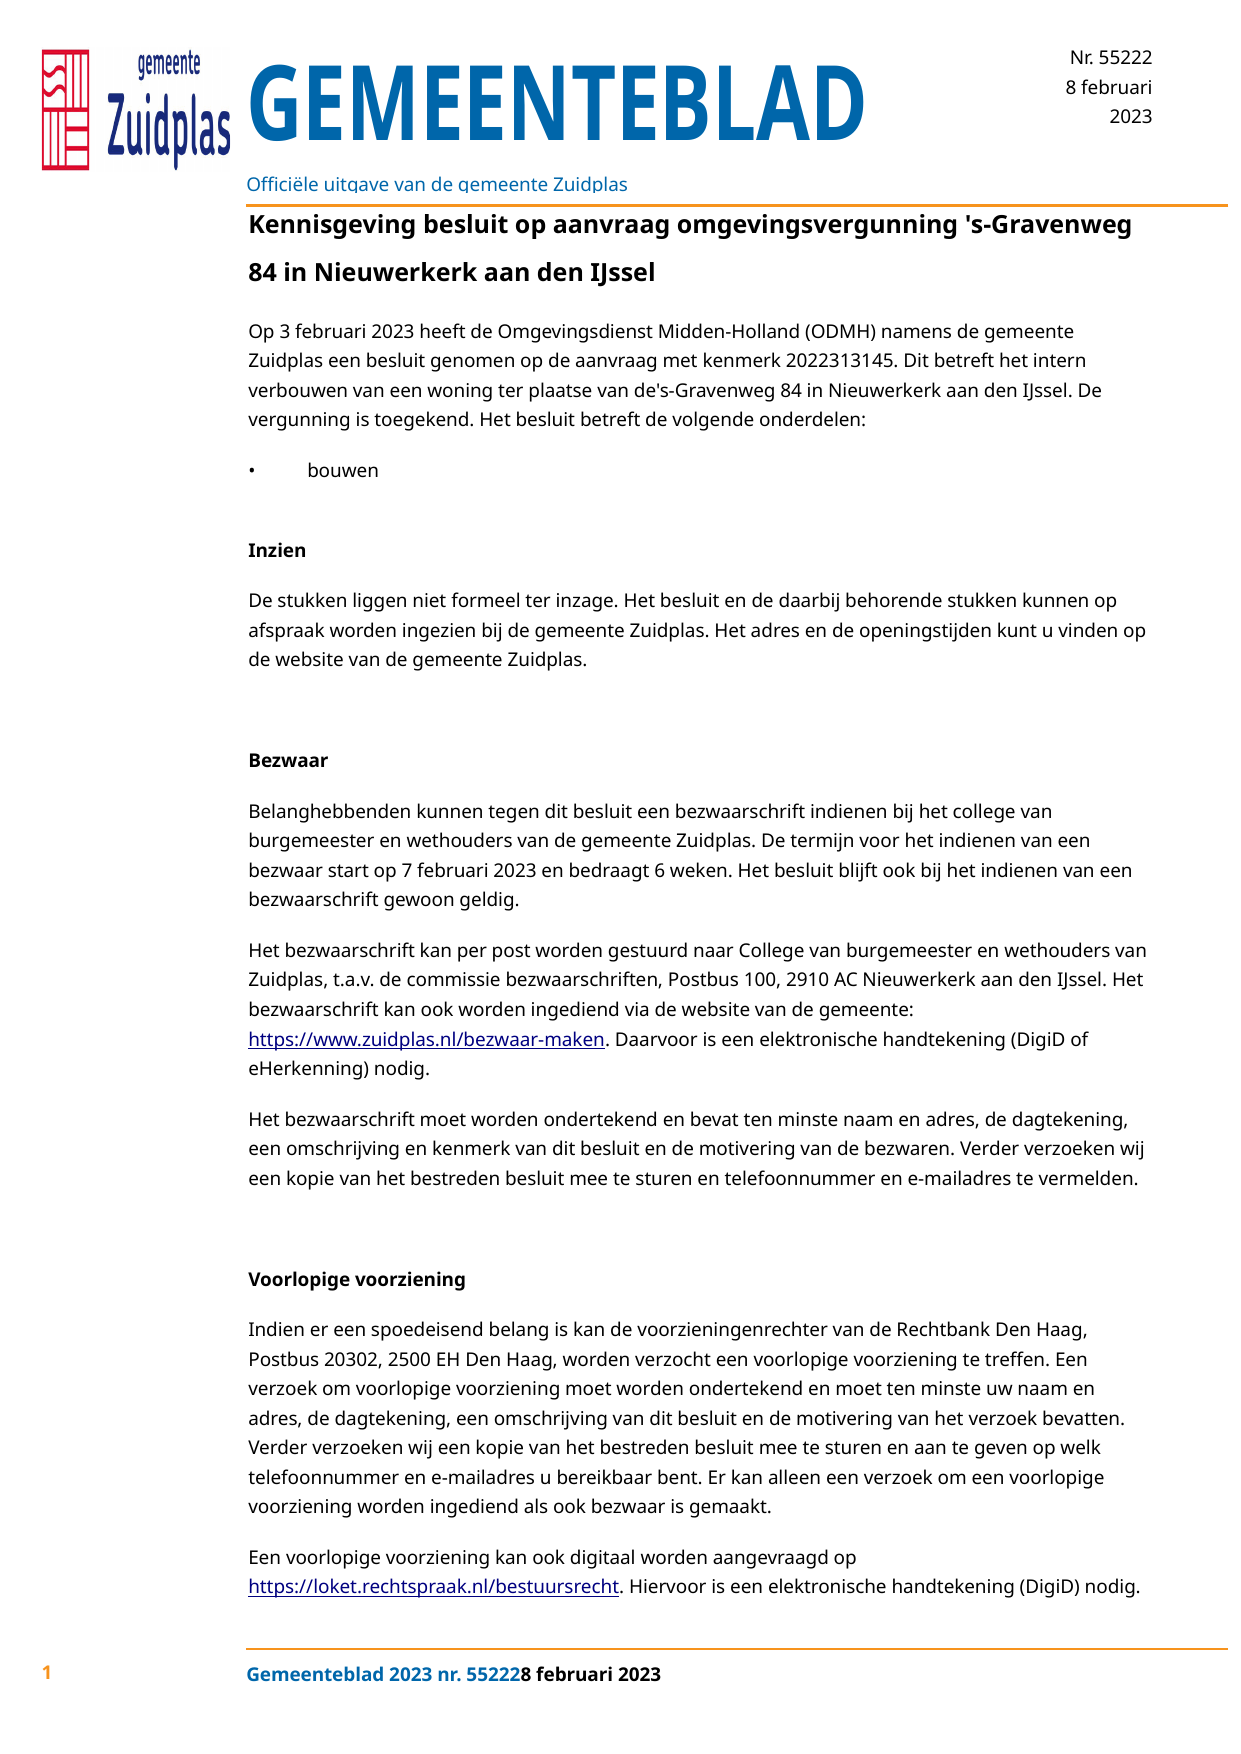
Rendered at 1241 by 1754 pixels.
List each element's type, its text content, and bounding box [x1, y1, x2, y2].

text Inzien [248, 537, 1152, 563]
text Een voorlopige voorziening kan ook digitaal worden aangevraagd op https://loket.rechtspraak.nl/bestuursrecht. Hiervoor is een elektronische handtekening (DigiD) nodig. [248, 1544, 1152, 1599]
text Het bezwaarschrift kan per post worden gestuurd naar College van burgemeester en wethouders van Zuidplas, t.a.v. de commissie bezwaarschriften, Postbus 100, 2910 AC Nieuwerkerk aan den IJssel. Het bezwaarschrift kan ook worden ingediend via de website van de gemeente: https://www.zuidplas.nl/bezwaar-maken. Daarvoor is een elektronische handtekening (DigiD of eHerkenning) nodig. [248, 937, 1152, 1081]
text Op 3 februari 2023 heeft de Omgevingsdienst Midden-Holland (ODMH) namens de gemeente Zuidplas een besluit genomen op de aanvraag met kenmerk 2022313145. Dit betreft het intern verbouwen van een woning ter plaatse van de's-Gravenweg 84 in Nieuwerkerk aan den IJssel. De vergunning is toegekend. Het besluit betreft de volgende onderdelen: [248, 318, 1152, 432]
text Voorlopige voorziening [248, 1266, 1152, 1292]
picture [41, 47, 231, 172]
text Belanghebbenden kunnen tegen dit besluit een bezwaarschrift indienen bij het college van burgemeester en wethouders van de gemeente Zuidplas. De termijn voor het indienen van een bezwaar start op 7 februari 2023 en bedraagt 6 weken. Het besluit blijft ook bij het indienen van een bezwaarschrift gewoon geldig. [248, 798, 1152, 912]
text Bezwaar [248, 747, 1152, 773]
text Het bezwaarschrift moet worden ondertekend en bevat ten minste naam en adres, de dagtekening, een omschrijving en kenmerk van dit besluit en de motivering van de bezwaren. Verder verzoeken wij een kopie van het bestreden besluit mee te sturen en telefoonnummer en e-mailadres te vermelden. [248, 1106, 1152, 1191]
text Kennisgeving besluit op aanvraag omgevingsvergunning 's-Gravenweg 84 in Nieuwerkerk aan den IJssel [248, 207, 1152, 288]
text Indien er een spoedeisend belang is kan de voorzieningenrechter van de Rechtbank Den Haag, Postbus 20302, 2500 EH Den Haag, worden verzocht een voorlopige voorziening te treffen. Een verzoek om voorlopige voorziening moet worden ondertekend en moet ten minste uw naam en adres, de dagtekening, een omschrijving van dit besluit en de motivering van het verzoek bevatten. Verder verzoeken wij een kopie van het bestreden besluit mee te sturen en aan te geven op welk telefoonnummer en e-mailadres u bereikbaar bent. Er kan alleen een verzoek om een voorlopige voorziening worden ingediend als ook bezwaar is gemaakt. [248, 1316, 1152, 1519]
text De stukken liggen niet formeel ter inzage. Het besluit en de daarbij behorende stukken kunnen op afspraak worden ingezien bij de gemeente Zuidplas. Het adres en de openingstijden kunt u vinden op de website van de gemeente Zuidplas. [248, 587, 1152, 672]
list bouwen [248, 457, 1152, 483]
